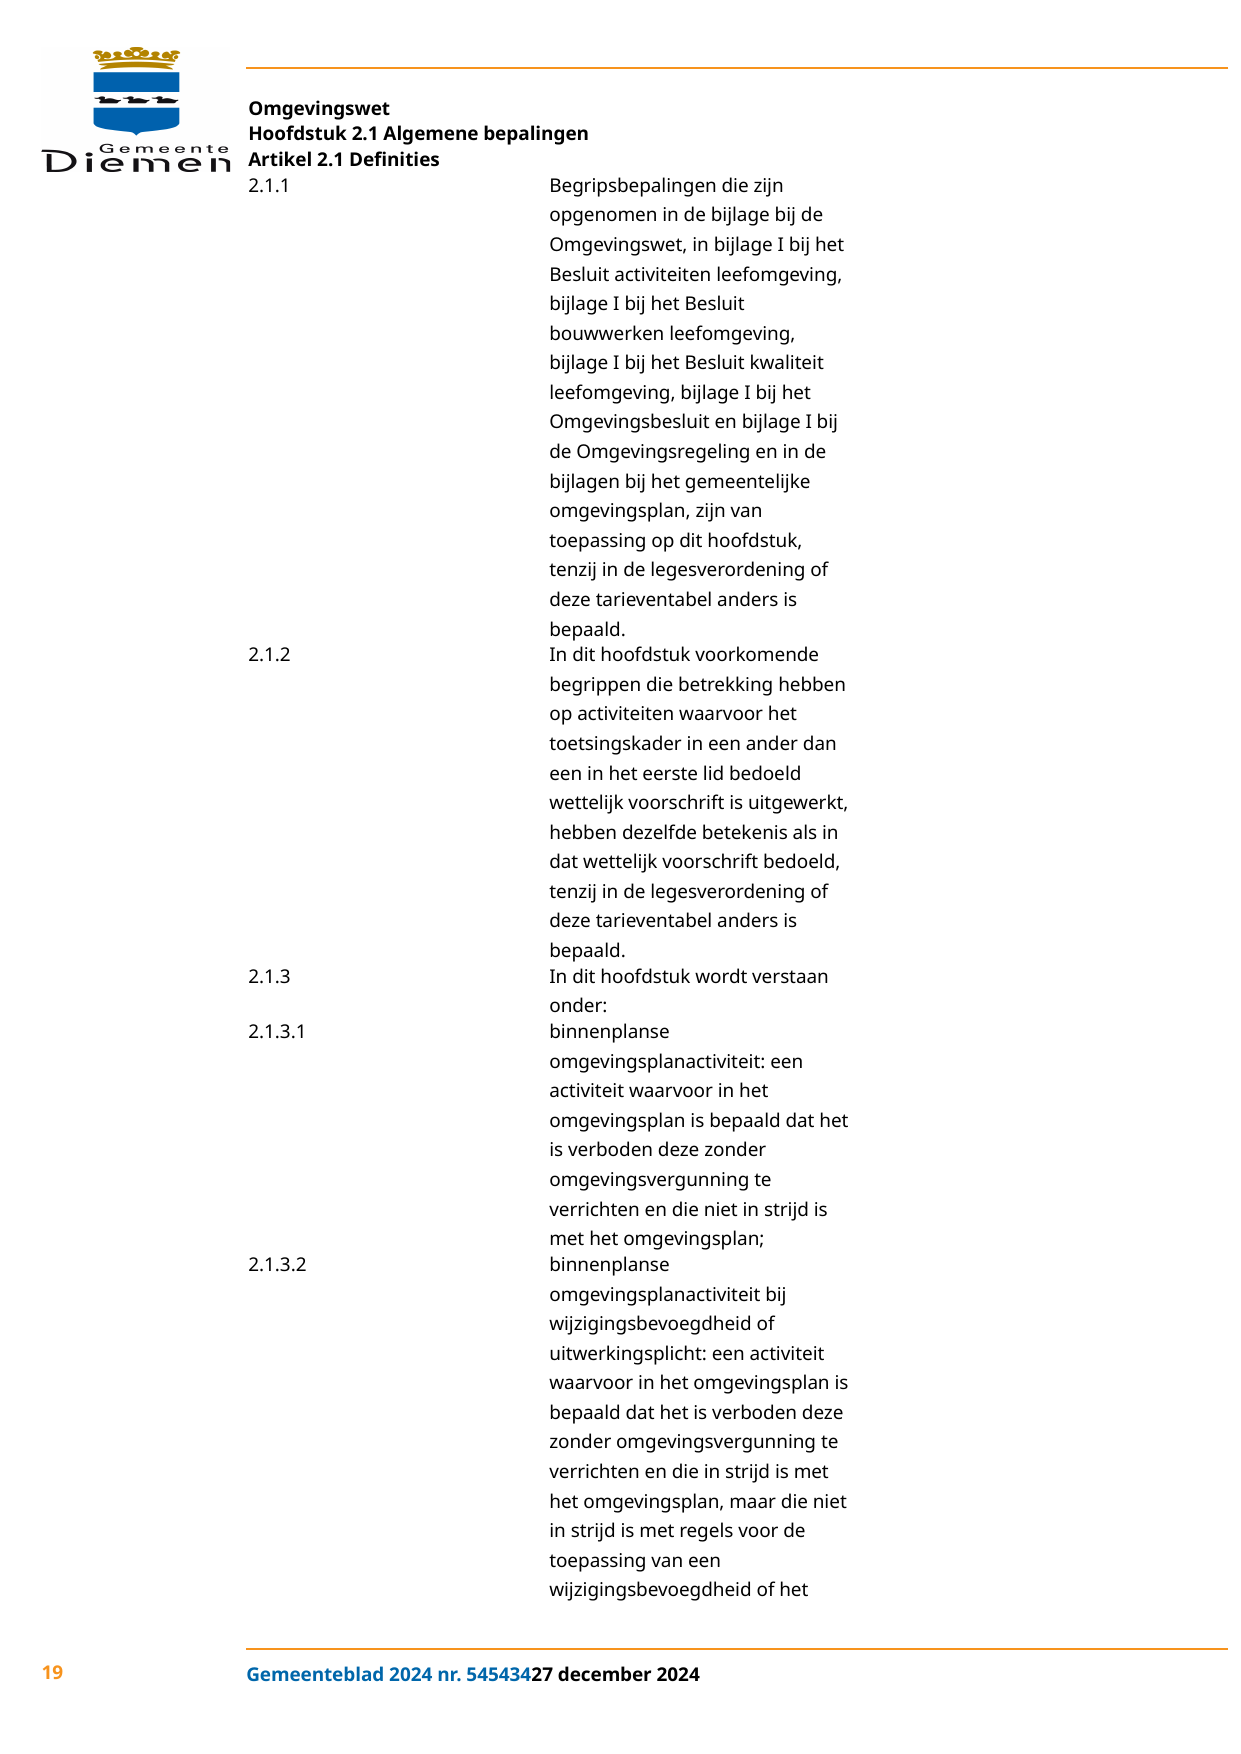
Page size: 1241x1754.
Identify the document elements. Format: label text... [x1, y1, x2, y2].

table_cell Hoofdstuk 2.1 Algemene bepalingen [248, 121, 850, 146]
table_header [850, 95, 1152, 121]
table_cell 2.1.1 [248, 172, 549, 641]
table_cell [850, 146, 1152, 172]
table_cell Artikel 2.1 Definities [248, 146, 850, 172]
table_cell [850, 641, 1152, 963]
table_cell 2.1.3.1 [248, 1018, 549, 1251]
table_cell [850, 121, 1152, 146]
picture [41, 47, 231, 172]
table_cell [850, 1018, 1152, 1251]
table_header Omgevingswet [248, 95, 850, 121]
table_cell 2.1.2 [248, 641, 549, 963]
table_cell [850, 1251, 1152, 1602]
table_cell binnenplanse omgevingsplanactiviteit bij wijzigingsbevoegdheid of uitwerkingsplicht: een activiteit waarvoor in het omgevingsplan is bepaald dat het is verboden deze zonder omgevingsvergunning te verrichten en die in strijd is met het omgevingsplan, maar die niet in strijd is met regels voor de toepassing van een wijzigingsbevoegdheid of het [549, 1251, 850, 1602]
table_cell In dit hoofdstuk voorkomende begrippen die betrekking hebben op activiteiten waarvoor het toetsingskader in een ander dan een in het eerste lid bedoeld wettelijk voorschrift is uitgewerkt, hebben dezelfde betekenis als in dat wettelijk voorschrift bedoeld, tenzij in de legesverordening of deze tarieventabel anders is bepaald. [549, 641, 850, 963]
table_cell [850, 963, 1152, 1018]
table_cell [850, 172, 1152, 641]
table_cell In dit hoofdstuk wordt verstaan onder: [549, 963, 850, 1018]
table_cell Begripsbepalingen die zijn opgenomen in de bijlage bij de Omgevingswet, in bijlage I bij het Besluit activiteiten leefomgeving, bijlage I bij het Besluit bouwwerken leefomgeving, bijlage I bij het Besluit kwaliteit leefomgeving, bijlage I bij het Omgevingsbesluit en bijlage I bij de Omgevingsregeling en in de bijlagen bij het gemeentelijke omgevingsplan, zijn van toepassing op dit hoofdstuk, tenzij in de legesverordening of deze tarieventabel anders is bepaald. [549, 172, 850, 641]
table_cell binnenplanse omgevingsplanactiviteit: een activiteit waarvoor in het omgevingsplan is bepaald dat het is verboden deze zonder omgevingsvergunning te verrichten en die niet in strijd is met het omgevingsplan; [549, 1018, 850, 1251]
table_cell 2.1.3 [248, 963, 549, 1018]
table_cell 2.1.3.2 [248, 1251, 549, 1602]
